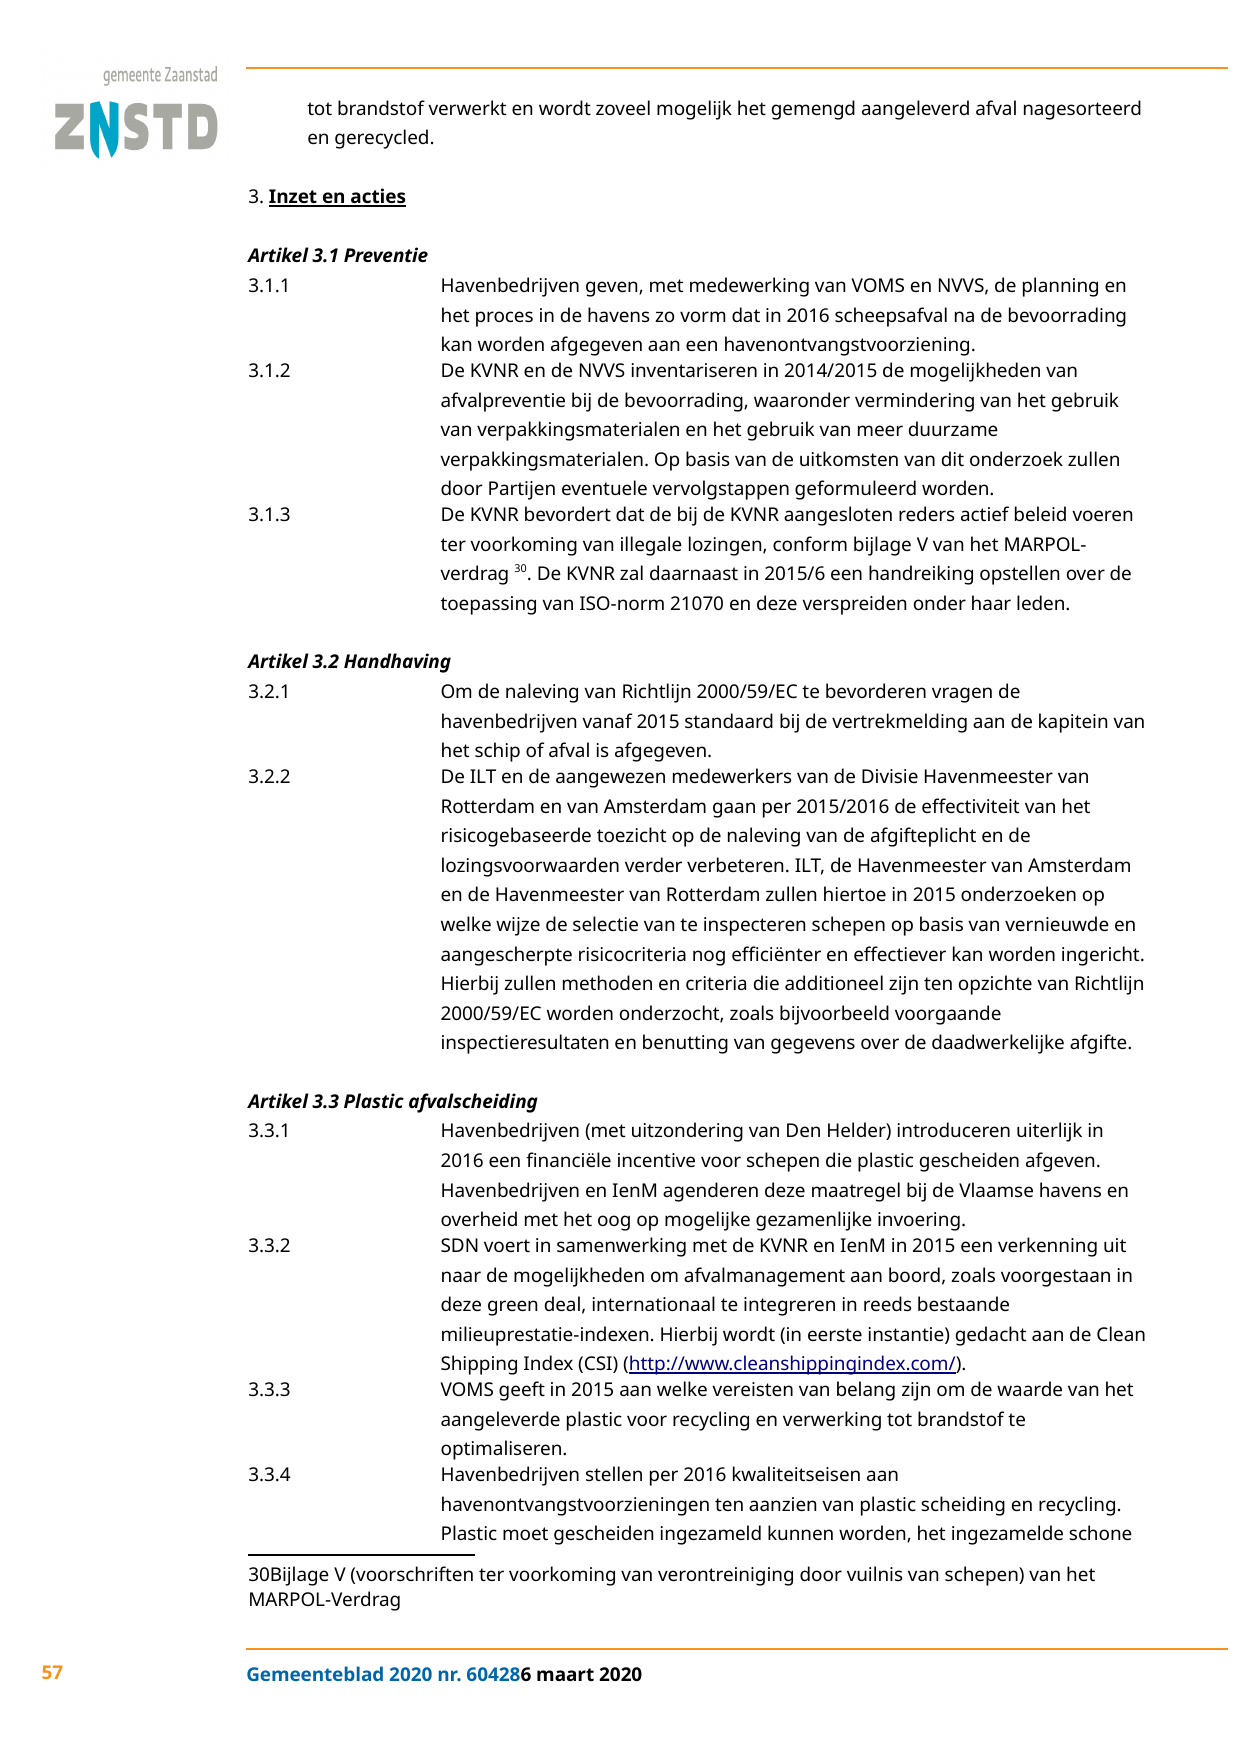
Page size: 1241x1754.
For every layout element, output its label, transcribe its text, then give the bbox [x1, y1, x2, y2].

table_cell 3.1.2 [248, 357, 440, 501]
table_cell 3.3.3 [248, 1376, 440, 1461]
text 3. Inzet en acties [248, 183, 1152, 209]
table_cell De KVNR bevordert dat de bij de KVNR aangesloten reders actief beleid voeren ter voorkoming van illegale lozingen, conform bijlage V van het MARPOL-verdrag . De KVNR zal daarnaast in 2015/6 een handreiking opstellen over de toepassing van ISO-norm 21070 en deze verspreiden onder haar leden. [440, 501, 1152, 616]
table_cell De KVNR en de NVVS inventariseren in 2014/2015 de mogelijkheden van afvalpreventie bij de bevoorrading, waaronder vermindering van het gebruik van verpakkingsmaterialen en het gebruik van meer duurzame verpakkingsmaterialen. Op basis van de uitkomsten van dit onderzoek zullen door Partijen eventuele vervolgstappen geformuleerd worden. [440, 357, 1152, 501]
table_header Havenbedrijven (met uitzondering van Den Helder) introduceren uiterlijk in 2016 een financiële incentive voor schepen die plastic gescheiden afgeven. Havenbedrijven en IenM agenderen deze maatregel bij de Vlaamse havens en overheid met het oog op mogelijke gezamenlijke invoering. [440, 1118, 1152, 1232]
table_cell 3.1.3 [248, 501, 440, 616]
table_header 3.1.1 [248, 273, 440, 357]
table_cell 3.2.2 [248, 763, 440, 1055]
text Artikel 3.2 Handhaving [248, 649, 1152, 674]
table_header Om de naleving van Richtlijn 2000/59/EC te bevorderen vragen de havenbedrijven vanaf 2015 standaard bij de vertrekmelding aan de kapitein van het schip of afval is afgegeven. [440, 678, 1152, 763]
picture [41, 47, 231, 172]
table_cell 3.3.4 [248, 1461, 440, 1546]
text Artikel 3.3 Plastic afvalscheiding [248, 1088, 1152, 1114]
table_header 3.3.1 [248, 1118, 440, 1232]
table_header Havenbedrijven geven, met medewerking van VOMS en NVVS, de planning en het proces in de havens zo vorm dat in 2016 scheepsafval na de bevoorrading kan worden afgegeven aan een havenontvangstvoorziening. [440, 273, 1152, 357]
table_cell Havenbedrijven stellen per 2016 kwaliteitseisen aan havenontvangstvoorzieningen ten aanzien van plastic scheiding en recycling. Plastic moet gescheiden ingezameld kunnen worden, het ingezamelde schone [440, 1461, 1152, 1546]
table_header 3.2.1 [248, 678, 440, 763]
table_cell SDN voert in samenwerking met de KVNR en IenM in 2015 een verkenning uit naar de mogelijkheden om afvalmanagement aan boord, zoals voorgestaan in deze green deal, internationaal te integreren in reeds bestaande milieuprestatie-indexen. Hierbij wordt (in eerste instantie) gedacht aan de Clean Shipping Index (CSI) (http://www.cleanshippingindex.com/). [440, 1232, 1152, 1376]
table_cell 3.3.2 [248, 1232, 440, 1376]
text Artikel 3.1 Preventie [248, 243, 1152, 268]
list tot brandstof verwerkt en wordt zoveel mogelijk het gemengd aangeleverd afval nagesorteerd en gerecycled. [248, 95, 1152, 150]
table_cell De ILT en de aangewezen medewerkers van de Divisie Havenmeester van Rotterdam en van Amsterdam gaan per 2015/2016 de effectiviteit van het risicogebaseerde toezicht op de naleving van de afgifteplicht en de lozingsvoorwaarden verder verbeteren. ILT, de Havenmeester van Amsterdam en de Havenmeester van Rotterdam zullen hiertoe in 2015 onderzoeken op welke wijze de selectie van te inspecteren schepen op basis van vernieuwde en aangescherpte risicocriteria nog efficiënter en effectiever kan worden ingericht. Hierbij zullen methoden en criteria die additioneel zijn ten opzichte van Richtlijn 2000/59/EC worden onderzocht, zoals bijvoorbeeld voorgaande inspectieresultaten en benutting van gegevens over de daadwerkelijke afgifte. [440, 763, 1152, 1055]
table_cell VOMS geeft in 2015 aan welke vereisten van belang zijn om de waarde van het aangeleverde plastic voor recycling en verwerking tot brandstof te optimaliseren. [440, 1376, 1152, 1461]
